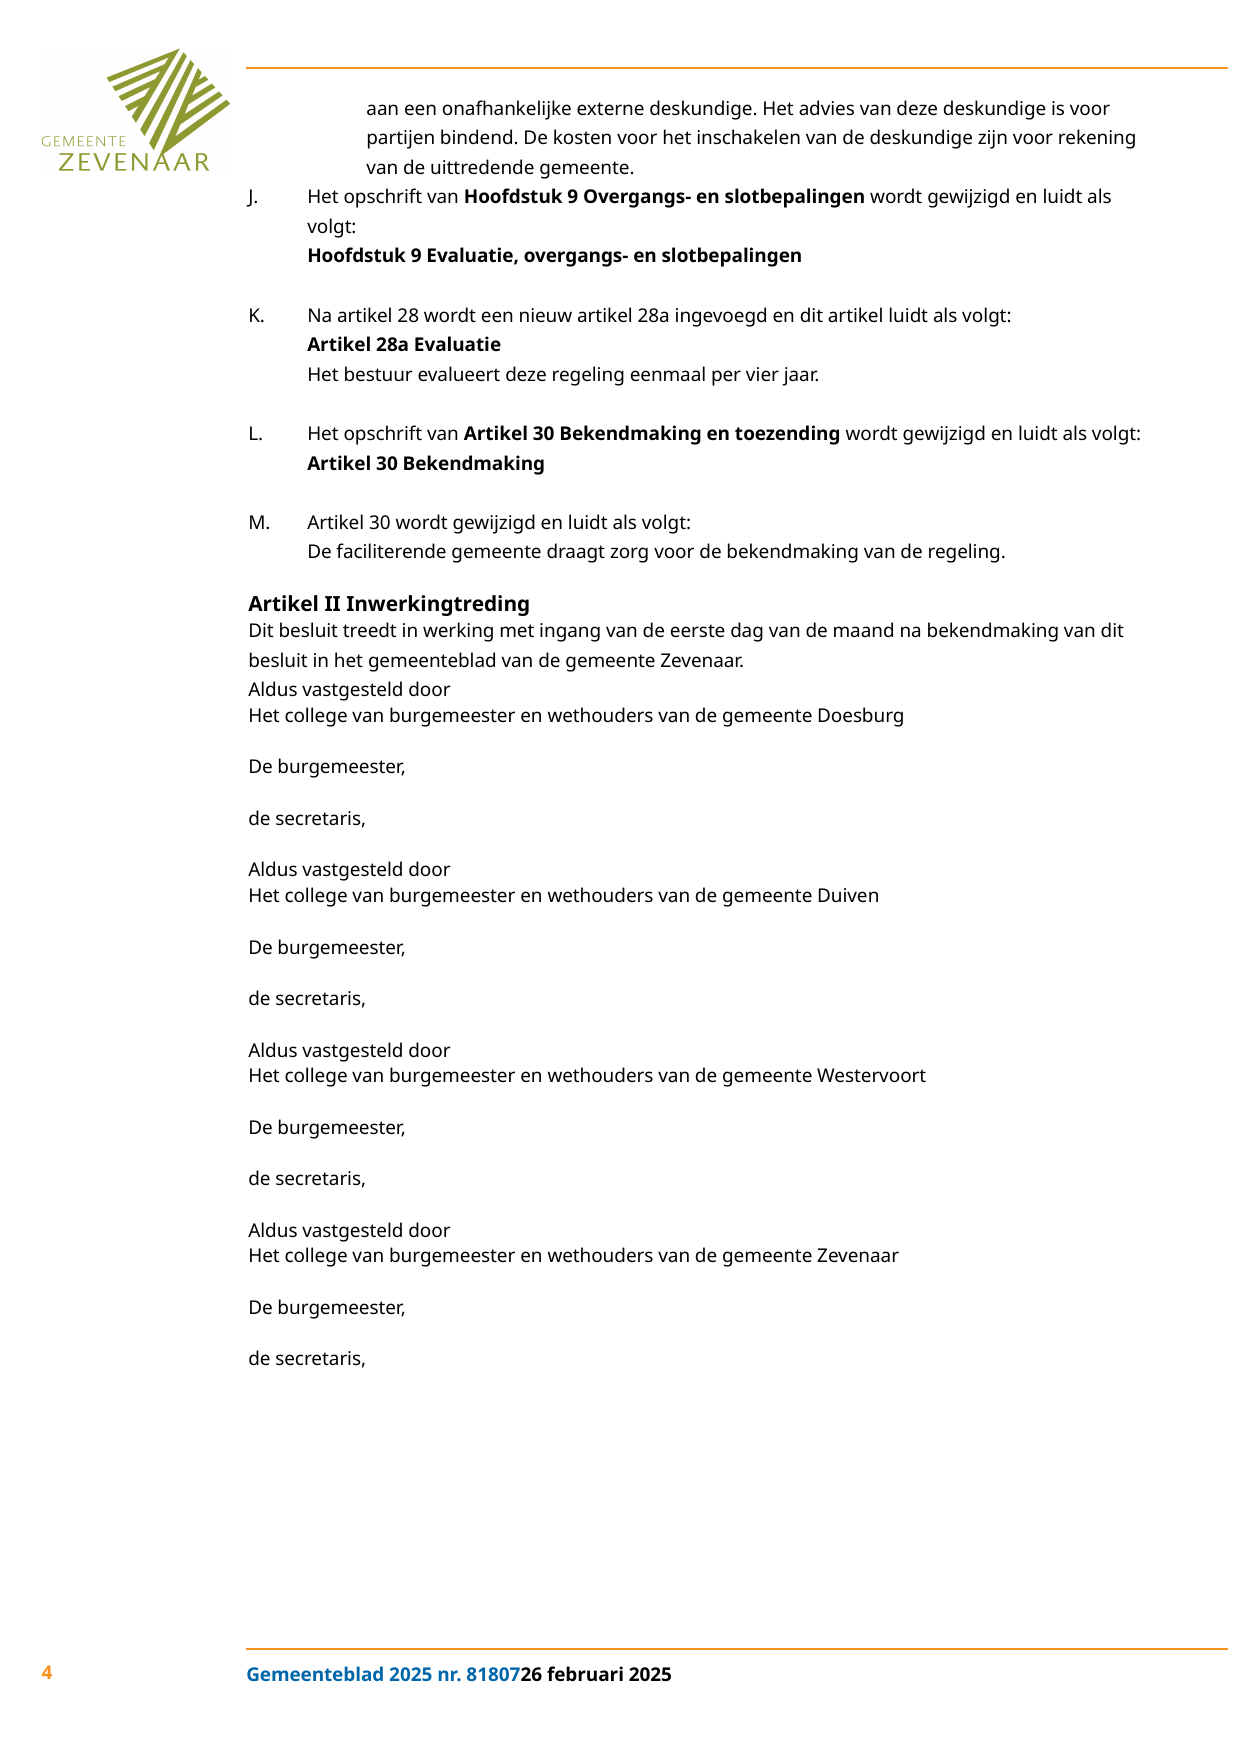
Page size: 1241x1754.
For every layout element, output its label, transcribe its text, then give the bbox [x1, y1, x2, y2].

text de secretaris, [248, 1165, 1152, 1191]
list Het opschrift van Hoofdstuk 9 Overgangs- en slotbepalingen wordt gewijzigd en luidt als volgt: [248, 183, 1152, 239]
list aan een onafhankelijke externe deskundige. Het advies van deze deskundige is voor partijen bindend. De kosten voor het inschakelen van de deskundige zijn voor rekening van de uittredende gemeente. [307, 95, 1152, 180]
list Artikel 28a Evaluatie [248, 331, 1152, 357]
list Artikel 30 Bekendmaking [248, 450, 1152, 476]
text Het college van burgemeester en wethouders van de gemeente Westervoort [248, 1062, 1152, 1088]
text Aldus vastgesteld door [248, 677, 1152, 702]
text de secretaris, [248, 1346, 1152, 1371]
list Hoofdstuk 9 Evaluatie, overgangs- en slotbepalingen [248, 243, 1152, 268]
text de secretaris, [248, 805, 1152, 831]
text Dit besluit treedt in werking met ingang van de eerste dag van de maand na bekendmaking van dit besluit in het gemeenteblad van de gemeente Zevenaar. [248, 617, 1152, 673]
text De burgemeester, [248, 1114, 1152, 1140]
list Het bestuur evalueert deze regeling eenmaal per vier jaar. [248, 361, 1152, 387]
text Aldus vastgesteld door [248, 857, 1152, 882]
text De burgemeester, [248, 934, 1152, 959]
list De faciliterende gemeente draagt zorg voor de bekendmaking van de regeling. [248, 538, 1152, 564]
text De burgemeester, [248, 1294, 1152, 1320]
text Aldus vastgesteld door [248, 1217, 1152, 1243]
text Het college van burgemeester en wethouders van de gemeente Duiven [248, 882, 1152, 908]
list Na artikel 28 wordt een nieuw artikel 28a ingevoegd en dit artikel luidt als volgt: [248, 302, 1152, 328]
list Artikel 30 wordt gewijzigd en luidt als volgt: [248, 509, 1152, 535]
text Artikel II Inwerkingtreding [248, 589, 1152, 617]
text Het college van burgemeester en wethouders van de gemeente Doesburg [248, 702, 1152, 728]
text Aldus vastgesteld door [248, 1037, 1152, 1062]
picture [41, 47, 231, 172]
list Het opschrift van Artikel 30 Bekendmaking en toezending wordt gewijzigd en luidt als volgt: [248, 420, 1152, 446]
text de secretaris, [248, 985, 1152, 1011]
text De burgemeester, [248, 754, 1152, 779]
text Het college van burgemeester en wethouders van de gemeente Zevenaar [248, 1243, 1152, 1268]
